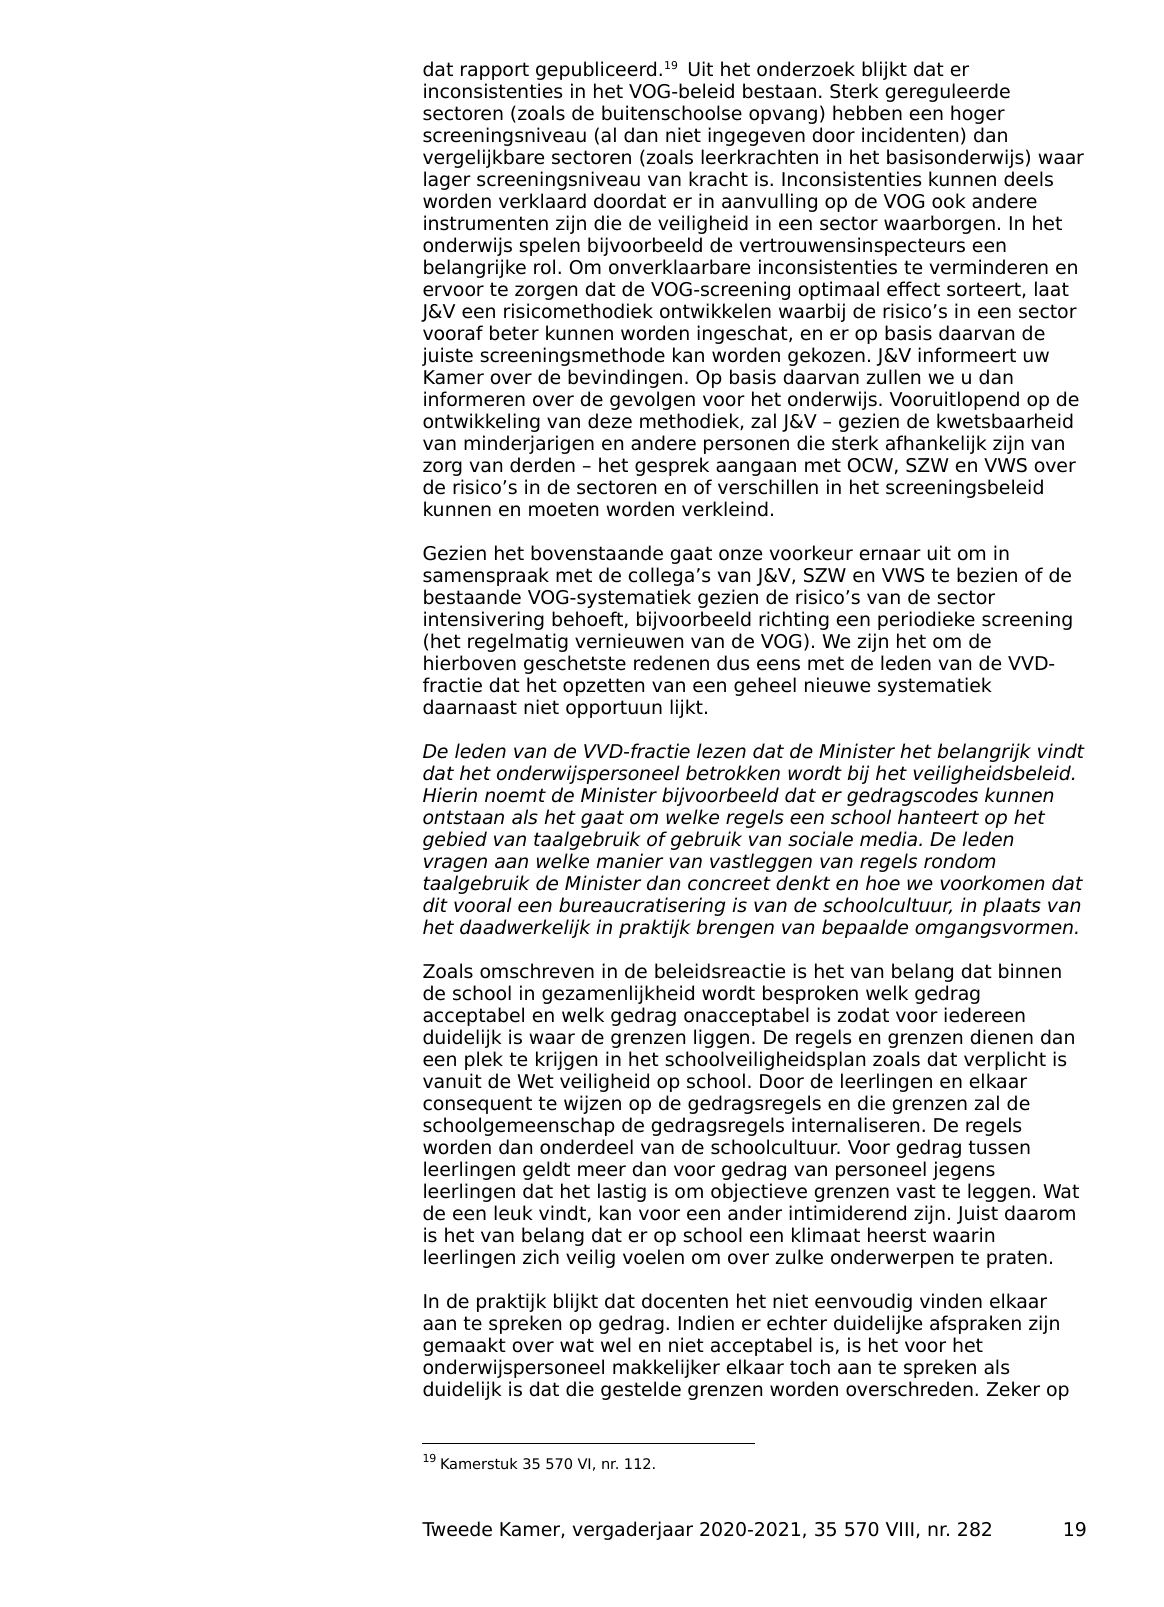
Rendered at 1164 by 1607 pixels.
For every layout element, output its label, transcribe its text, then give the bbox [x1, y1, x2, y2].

text Gezien het bovenstaande gaat onze voorkeur ernaar uit om in samenspraak met de collega’s van J&V, SZW en VWS te bezien of de bestaande VOG-systematiek gezien de risico’s van de sector intensivering behoeft, bijvoorbeeld richting een periodieke screening (het regelmatig vernieuwen van de VOG). We zijn het om de hierboven geschetste redenen dus eens met de leden van de VVD-fractie dat het opzetten van een geheel nieuwe systematiek daarnaast niet opportuun lijkt. [422, 543, 1087, 719]
text Kamerstuk 35 570 VI, nr. 112. [422, 1452, 1087, 1474]
text In de praktijk blijkt dat docenten het niet eenvoudig vinden elkaar aan te spreken op gedrag. Indien er echter duidelijke afspraken zijn gemaakt over wat wel en niet acceptabel is, is het voor het onderwijspersoneel makkelijker elkaar toch aan te spreken als duidelijk is dat die gestelde grenzen worden overschreden. Zeker op [422, 1291, 1087, 1401]
text dat rapport gepubliceerd. Uit het onderzoek blijkt dat er inconsistenties in het VOG-beleid bestaan. Sterk gereguleerde sectoren (zoals de buitenschoolse opvang) hebben een hoger screeningsniveau (al dan niet ingegeven door incidenten) dan vergelijkbare sectoren (zoals leerkrachten in het basisonderwijs) waar lager screeningsniveau van kracht is. Inconsistenties kunnen deels worden verklaard doordat er in aanvulling op de VOG ook andere instrumenten zijn die de veiligheid in een sector waarborgen. In het onderwijs spelen bijvoorbeeld de vertrouwensinspecteurs een belangrijke rol. Om onverklaarbare inconsistenties te verminderen en ervoor te zorgen dat de VOG-screening optimaal effect sorteert, laat J&V een risicomethodiek ontwikkelen waarbij de risico’s in een sector vooraf beter kunnen worden ingeschat, en er op basis daarvan de juiste screeningsmethode kan worden gekozen. J&V informeert uw Kamer over de bevindingen. Op basis daarvan zullen we u dan informeren over de gevolgen voor het onderwijs. Vooruitlopend op de ontwikkeling van deze methodiek, zal J&V – gezien de kwetsbaarheid van minderjarigen en andere personen die sterk afhankelijk zijn van zorg van derden – het gesprek aangaan met OCW, SZW en VWS over de risico’s in de sectoren en of verschillen in het screeningsbeleid kunnen en moeten worden verkleind. [422, 59, 1087, 521]
text Zoals omschreven in de beleidsreactie is het van belang dat binnen de school in gezamenlijkheid wordt besproken welk gedrag acceptabel en welk gedrag onacceptabel is zodat voor iedereen duidelijk is waar de grenzen liggen. De regels en grenzen dienen dan een plek te krijgen in het schoolveiligheidsplan zoals dat verplicht is vanuit de Wet veiligheid op school. Door de leerlingen en elkaar consequent te wijzen op de gedragsregels en die grenzen zal de schoolgemeenschap de gedragsregels internaliseren. De regels worden dan onderdeel van de schoolcultuur. Voor gedrag tussen leerlingen geldt meer dan voor gedrag van personeel jegens leerlingen dat het lastig is om objectieve grenzen vast te leggen. Wat de een leuk vindt, kan voor een ander intimiderend zijn. Juist daarom is het van belang dat er op school een klimaat heerst waarin leerlingen zich veilig voelen om over zulke onderwerpen te praten. [422, 961, 1087, 1268]
text De leden van de VVD-fractie lezen dat de Minister het belangrijk vindt dat het onderwijspersoneel betrokken wordt bij het veiligheidsbeleid. Hierin noemt de Minister bijvoorbeeld dat er gedragscodes kunnen ontstaan als het gaat om welke regels een school hanteert op het gebied van taalgebruik of gebruik van sociale media. De leden vragen aan welke manier van vastleggen van regels rondom taalgebruik de Minister dan concreet denkt en hoe we voorkomen dat dit vooral een bureaucratisering is van de schoolcultuur, in plaats van het daadwerkelijk in praktijk brengen van bepaalde omgangsvormen. [422, 741, 1087, 939]
